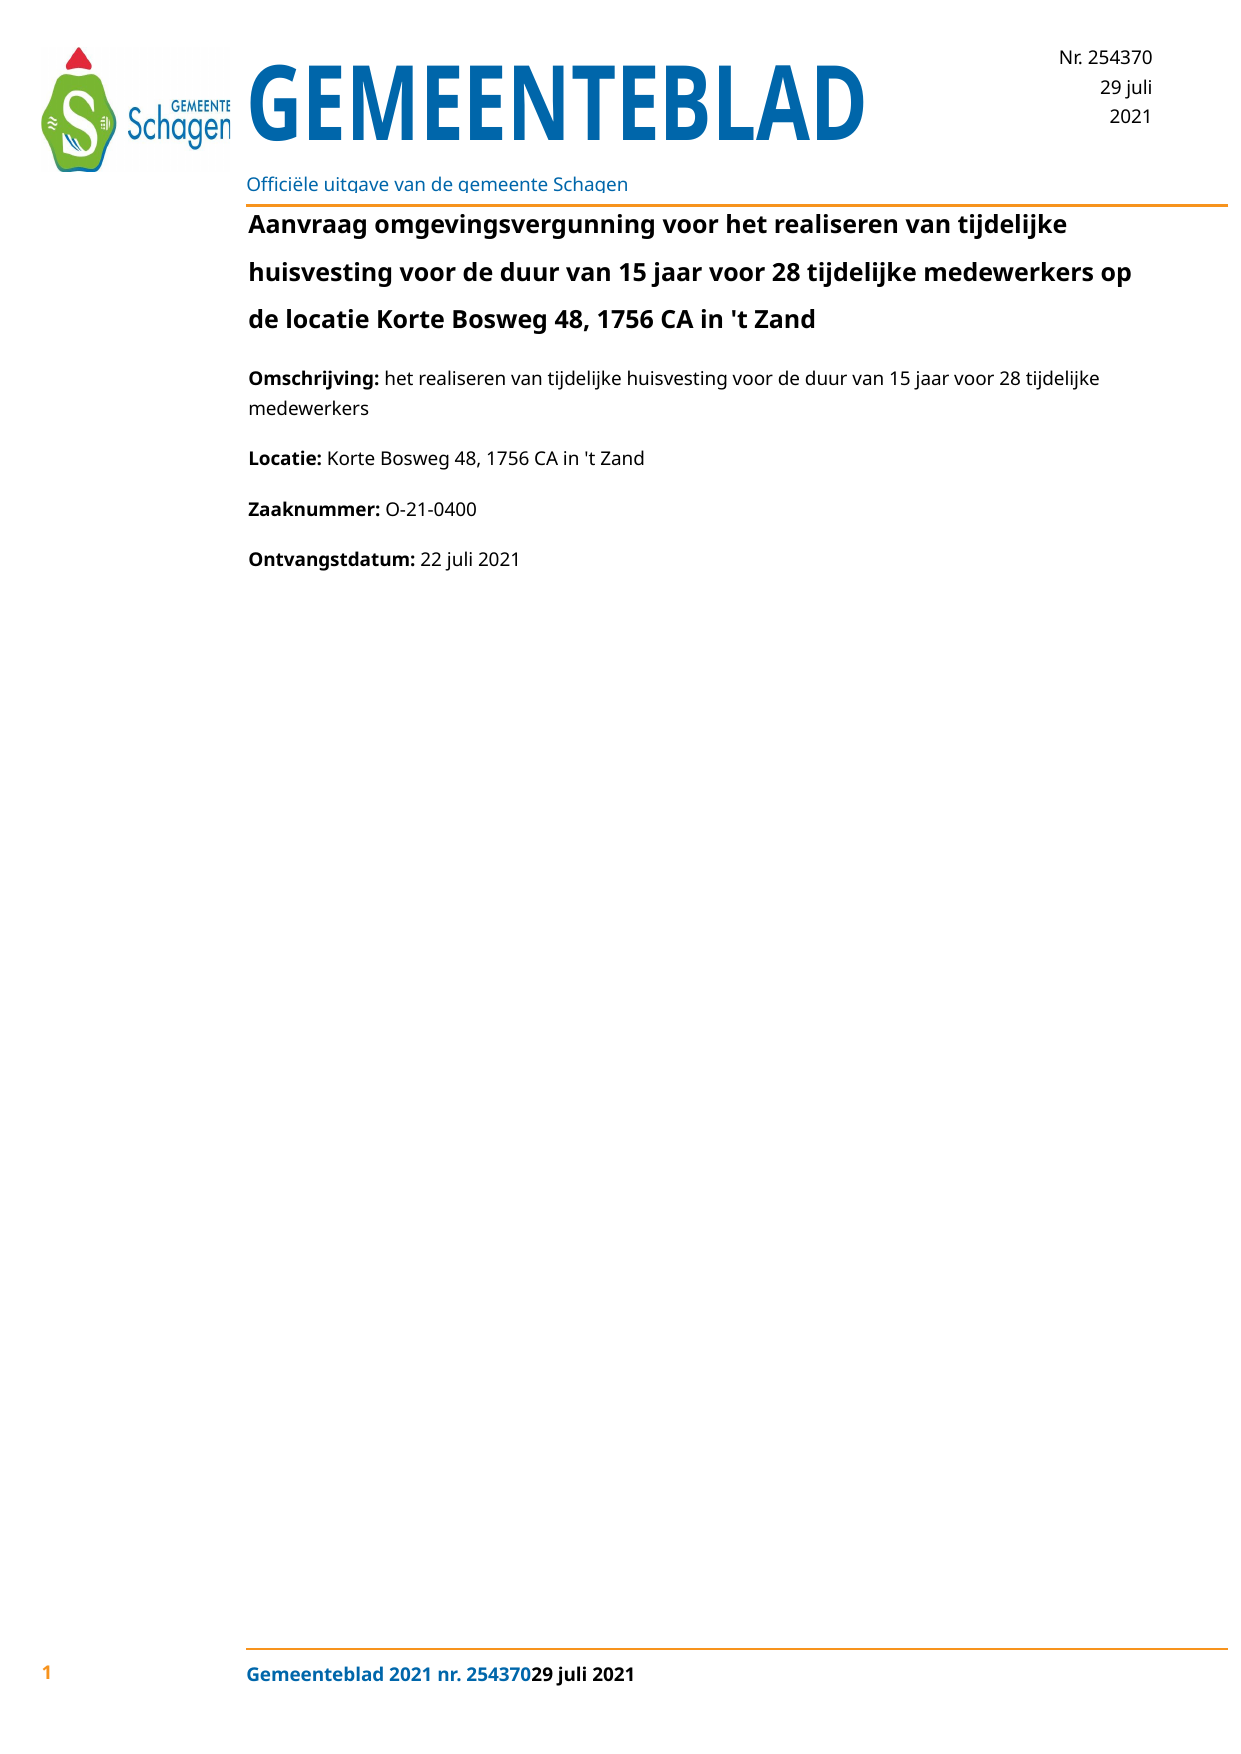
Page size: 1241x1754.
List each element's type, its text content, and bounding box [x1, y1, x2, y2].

text Locatie: Korte Bosweg 48, 1756 CA in 't Zand [248, 446, 1152, 471]
text Ontvangstdatum: 22 juli 2021 [248, 546, 1152, 572]
text Omschrijving: het realiseren van tijdelijke huisvesting voor de duur van 15 jaar voor 28 tijdelijke medewerkers [248, 366, 1152, 421]
picture [41, 47, 231, 172]
text Aanvraag omgevingsvergunning voor het realiseren van tijdelijke huisvesting voor de duur van 15 jaar voor 28 tijdelijke medewerkers op de locatie Korte Bosweg 48, 1756 CA in 't Zand [248, 207, 1152, 336]
text Zaaknummer: O-21-0400 [248, 496, 1152, 522]
